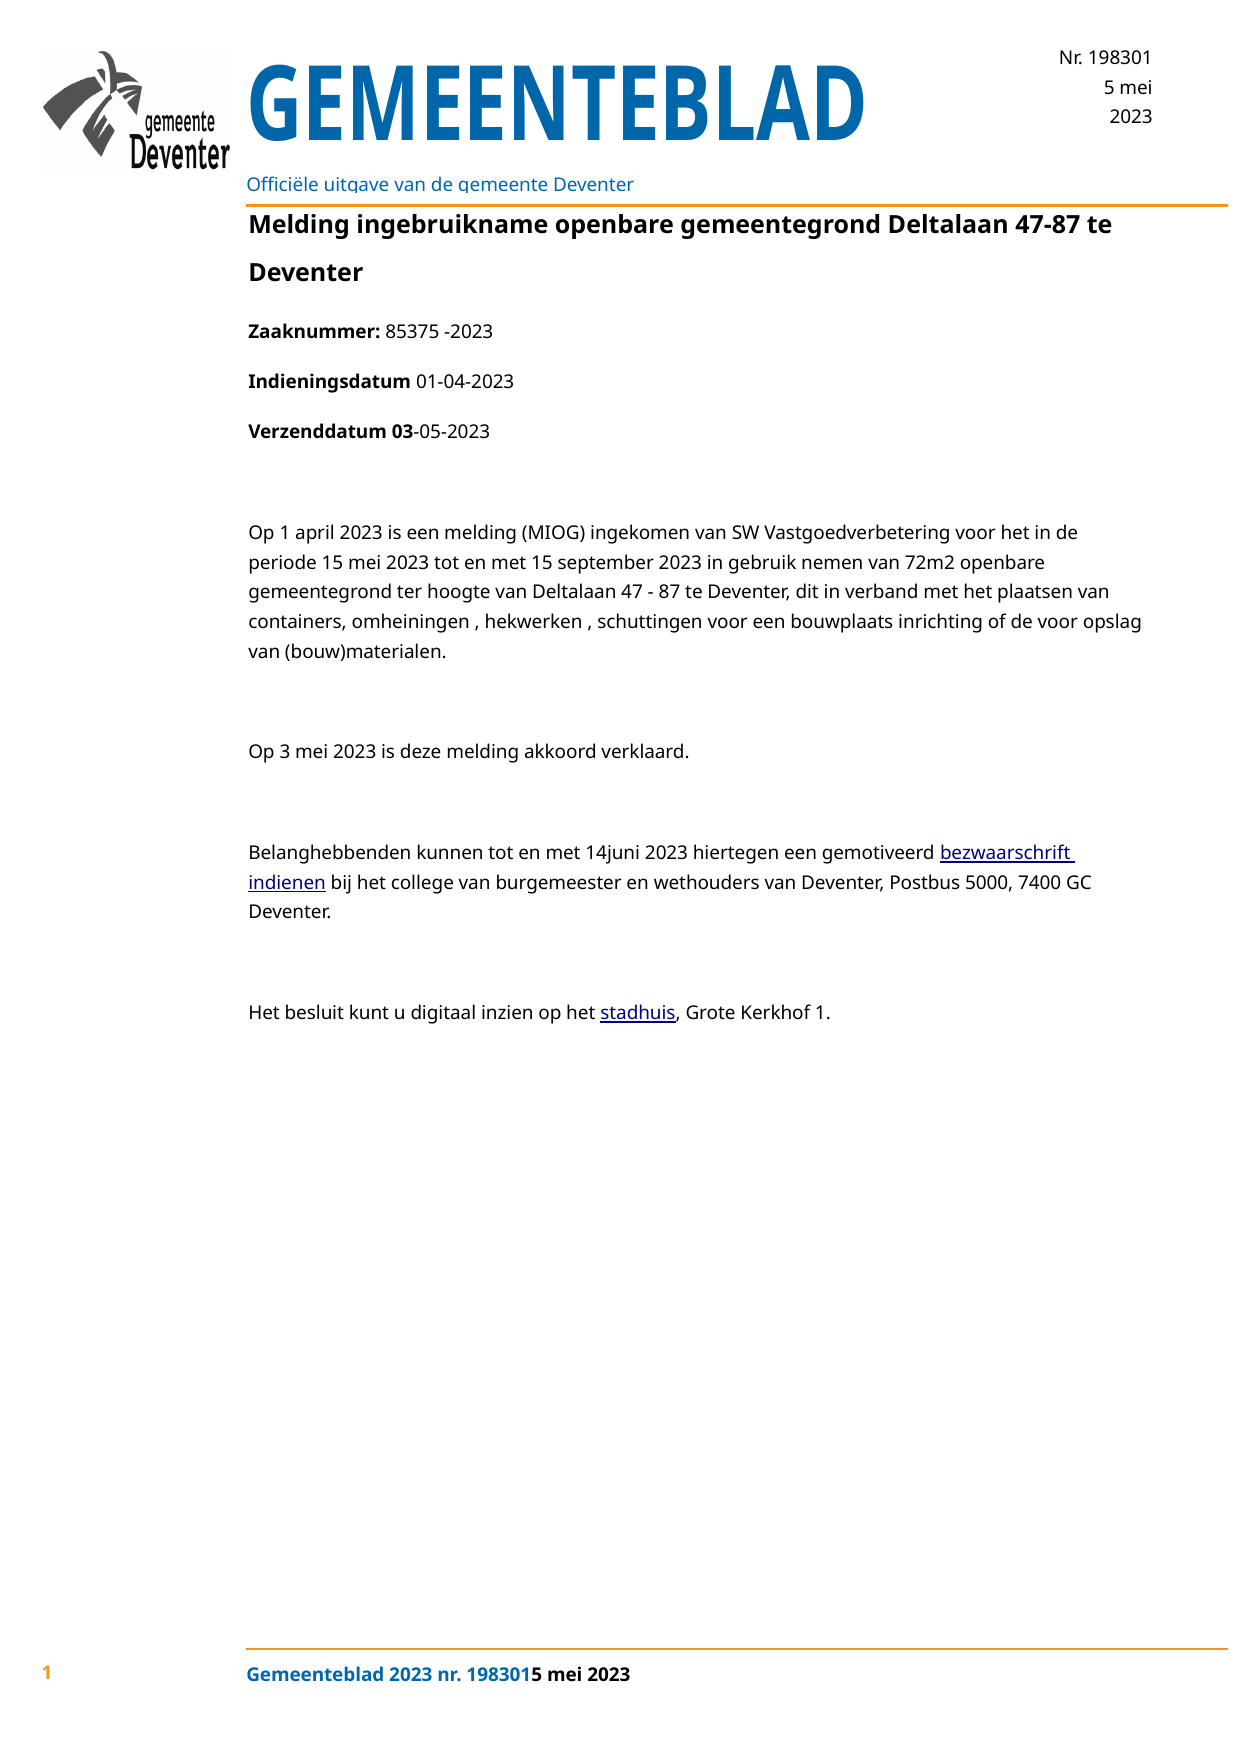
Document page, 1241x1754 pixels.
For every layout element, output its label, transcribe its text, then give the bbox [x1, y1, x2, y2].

text Het besluit kunt u digitaal inzien op het stadhuis, Grote Kerkhof 1. [248, 999, 1152, 1025]
text Melding ingebruikname openbare gemeentegrond Deltalaan 47-87 te Deventer [248, 207, 1152, 288]
text Op 3 mei 2023 is deze melding akkoord verklaard. [248, 739, 1152, 764]
text Verzenddatum 03-05-2023 [248, 419, 1152, 444]
text Indieningsdatum 01-04-2023 [248, 368, 1152, 394]
picture [41, 47, 231, 172]
text Zaaknummer: 85375 -2023 [248, 318, 1152, 344]
text Op 1 april 2023 is een melding (MIOG) ingekomen van SW Vastgoedverbetering voor het in de periode 15 mei 2023 tot en met 15 september 2023 in gebruik nemen van 72m2 openbare gemeentegrond ter hoogte van Deltalaan 47 - 87 te Deventer, dit in verband met het plaatsen van containers, omheiningen , hekwerken , schuttingen voor een bouwplaats inrichting of de voor opslag van (bouw)materialen. [248, 519, 1152, 664]
text Belanghebbenden kunnen tot en met 14juni 2023 hiertegen een gemotiveerd bezwaarschrift indienen bij het college van burgemeester en wethouders van Deventer, Postbus 5000, 7400 GC Deventer. [248, 839, 1152, 924]
